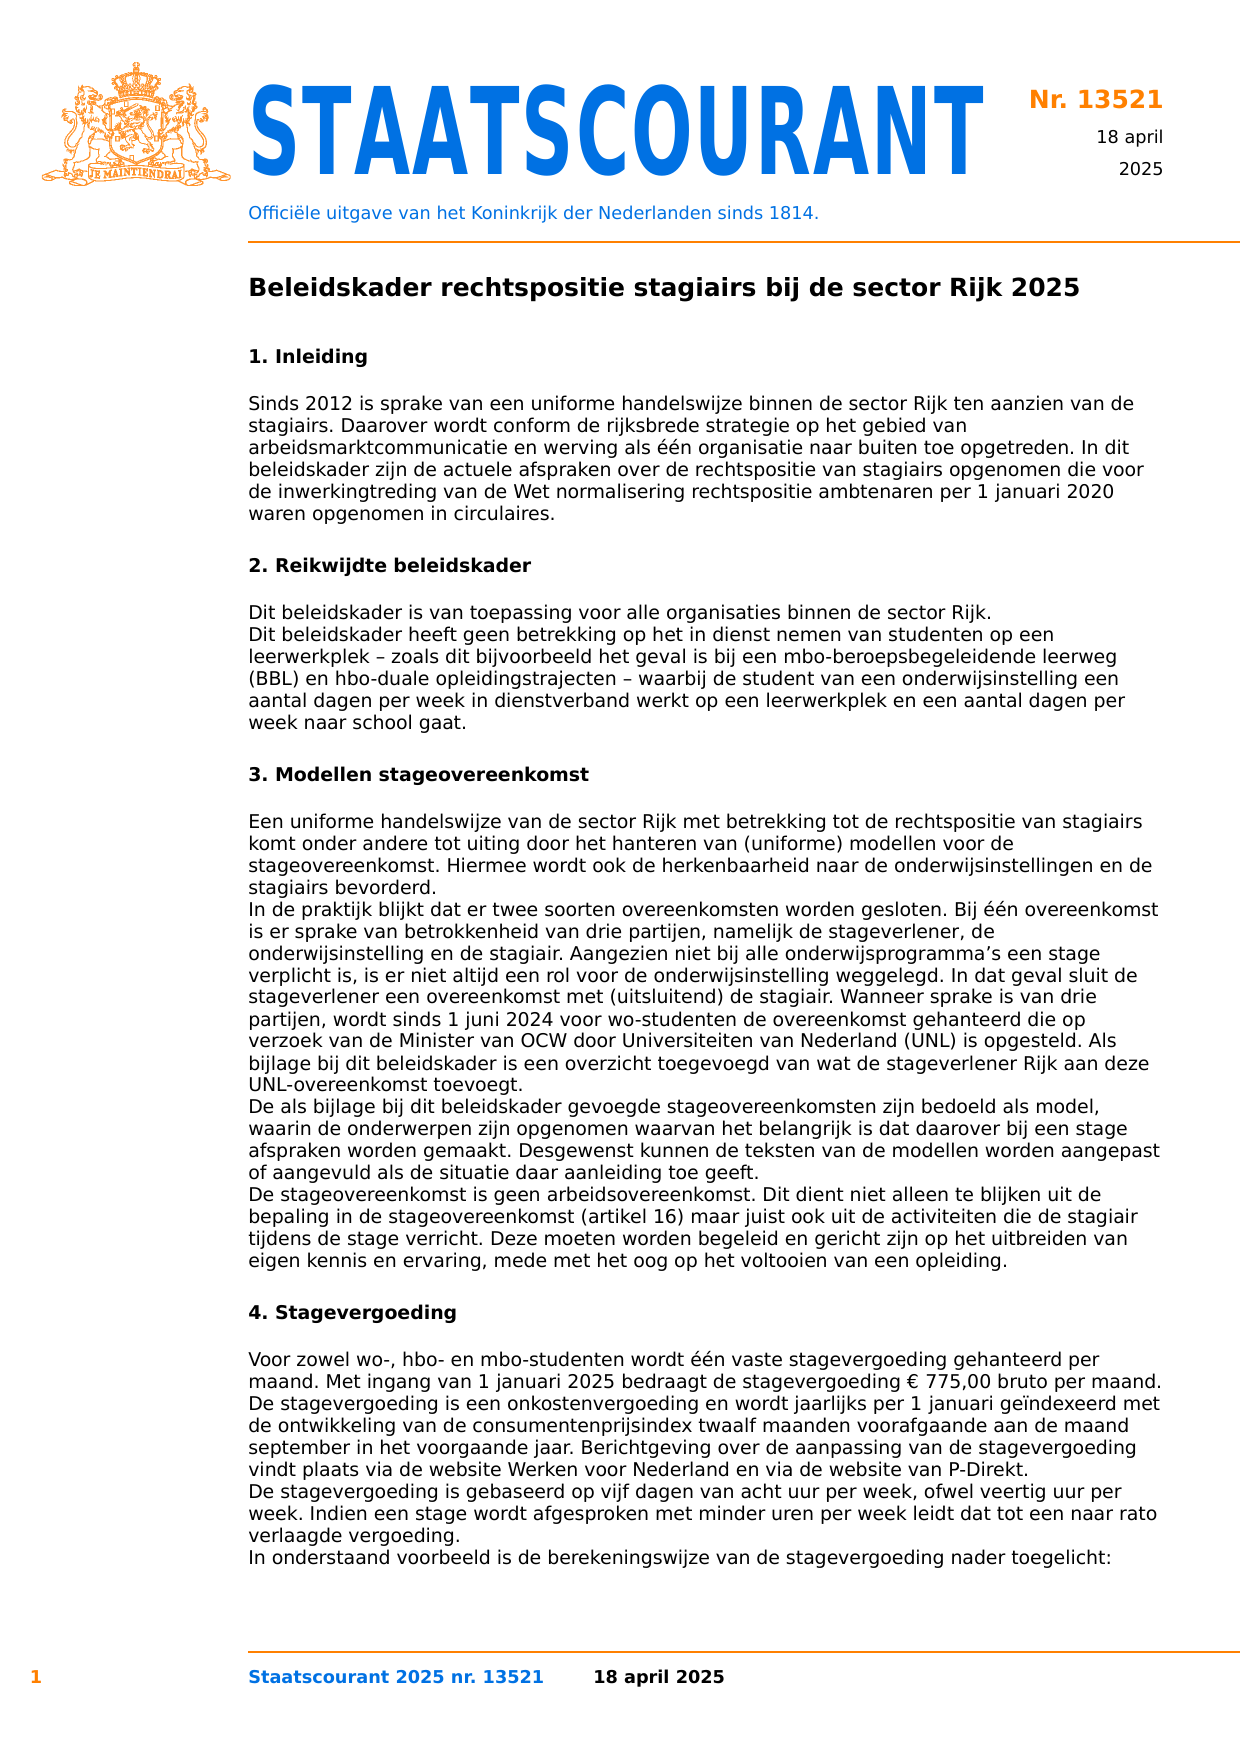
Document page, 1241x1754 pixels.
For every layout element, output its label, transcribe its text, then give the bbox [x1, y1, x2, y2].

text In de praktijk blijkt dat er twee soorten overeenkomsten worden gesloten. Bij één overeenkomst is er sprake van betrokkenheid van drie partijen, namelijk de stageverlener, de onderwijsinstelling en de stagiair. Aangezien niet bij alle onderwijsprogramma’s een stage verplicht is, is er niet altijd een rol voor de onderwijsinstelling weggelegd. In dat geval sluit de stageverlener een overeenkomst met (uitsluitend) de stagiair. Wanneer sprake is van drie partijen, wordt sinds 1 juni 2024 voor wo-studenten de overeenkomst gehanteerd die op verzoek van de Minister van OCW door Universiteiten van Nederland (UNL) is opgesteld. Als bijlage bij dit beleidskader is een overzicht toegevoegd van wat de stageverlener Rijk aan deze UNL-overeenkomst toevoegt. [248, 898, 1163, 1096]
text De stagevergoeding is gebaseerd op vijf dagen van acht uur per week, ofwel veertig uur per week. Indien een stage wordt afgesproken met minder uren per week leidt dat tot een naar rato verlaagde vergoeding. [248, 1481, 1163, 1547]
text Dit beleidskader is van toepassing voor alle organisaties binnen de sector Rijk. [248, 602, 1163, 624]
subtitle 1. Inleiding [248, 346, 1163, 368]
text Sinds 2012 is sprake van een uniforme handelswijze binnen de sector Rijk ten aanzien van de stagiairs. Daarover wordt conform de rijksbrede strategie op het gebied van arbeidsmarktcommunicatie en werving als één organisatie naar buiten toe opgetreden. In dit beleidskader zijn de actuele afspraken over de rechtspositie van stagiairs opgenomen die voor de inwerkingtreding van de Wet normalisering rechtspositie ambtenaren per 1 januari 2020 waren opgenomen in circulaires. [248, 393, 1163, 525]
subtitle Beleidskader rechtspositie stagiairs bij de sector Rijk 2025 [248, 273, 1163, 302]
subtitle 4. Stagevergoeding [248, 1302, 1163, 1324]
text Een uniforme handelswijze van de sector Rijk met betrekking tot de rechtspositie van stagiairs komt onder andere tot uiting door het hanteren van (uniforme) modellen voor de stageovereenkomst. Hiermee wordt ook de herkenbaarheid naar de onderwijsinstellingen en de stagiairs bevorderd. [248, 811, 1163, 898]
subtitle 2. Reikwijdte beleidskader [248, 555, 1163, 577]
table_header Nr. 13521 [998, 62, 1240, 121]
subtitle 3. Modellen stageovereenkomst [248, 764, 1163, 786]
text Voor zowel wo-, hbo- en mbo-studenten wordt één vaste stagevergoeding gehanteerd per maand. Met ingang van 1 januari 2025 bedraagt de stagevergoeding € 775,00 bruto per maand. [248, 1349, 1163, 1393]
table_cell 2025 [998, 153, 1240, 203]
text De stagevergoeding is een onkostenvergoeding en wordt jaarlijks per 1 januari geïndexeerd met de ontwikkeling van de consumentenprijsindex twaalf maanden voorafgaande aan de maand september in het voorgaande jaar. Berichtgeving over de aanpassing van de stagevergoeding vindt plaats via de website Werken voor Nederland en via de website van P-Direkt. [248, 1393, 1163, 1481]
picture [41, 62, 231, 186]
table_header [25, 62, 248, 241]
table_cell Officiële uitgave van het Koninkrijk der Nederlanden sinds 1814. [248, 203, 1240, 241]
table_header STAATSCOURANT [248, 62, 998, 203]
text De als bijlage bij dit beleidskader gevoegde stageovereenkomsten zijn bedoeld als model, waarin de onderwerpen zijn opgenomen waarvan het belangrijk is dat daarover bij een stage afspraken worden gemaakt. Desgewenst kunnen de teksten van de modellen worden aangepast of aangevuld als de situatie daar aanleiding toe geeft. [248, 1096, 1163, 1184]
text Dit beleidskader heeft geen betrekking op het in dienst nemen van studenten op een leerwerkplek – zoals dit bijvoorbeeld het geval is bij een mbo-beroepsbegeleidende leerweg (BBL) en hbo-duale opleidingstrajecten – waarbij de student van een onderwijsinstelling een aantal dagen per week in dienstverband werkt op een leerwerkplek en een aantal dagen per week naar school gaat. [248, 624, 1163, 734]
text De stageovereenkomst is geen arbeidsovereenkomst. Dit dient niet alleen te blijken uit de bepaling in de stageovereenkomst (artikel 16) maar juist ook uit de activiteiten die de stagiair tijdens de stage verricht. Deze moeten worden begeleid en gericht zijn op het uitbreiden van eigen kennis en ervaring, mede met het oog op het voltooien van een opleiding. [248, 1184, 1163, 1272]
table_cell 18 april [998, 121, 1240, 153]
text In onderstaand voorbeeld is de berekeningswijze van de stagevergoeding nader toegelicht: [248, 1547, 1163, 1569]
